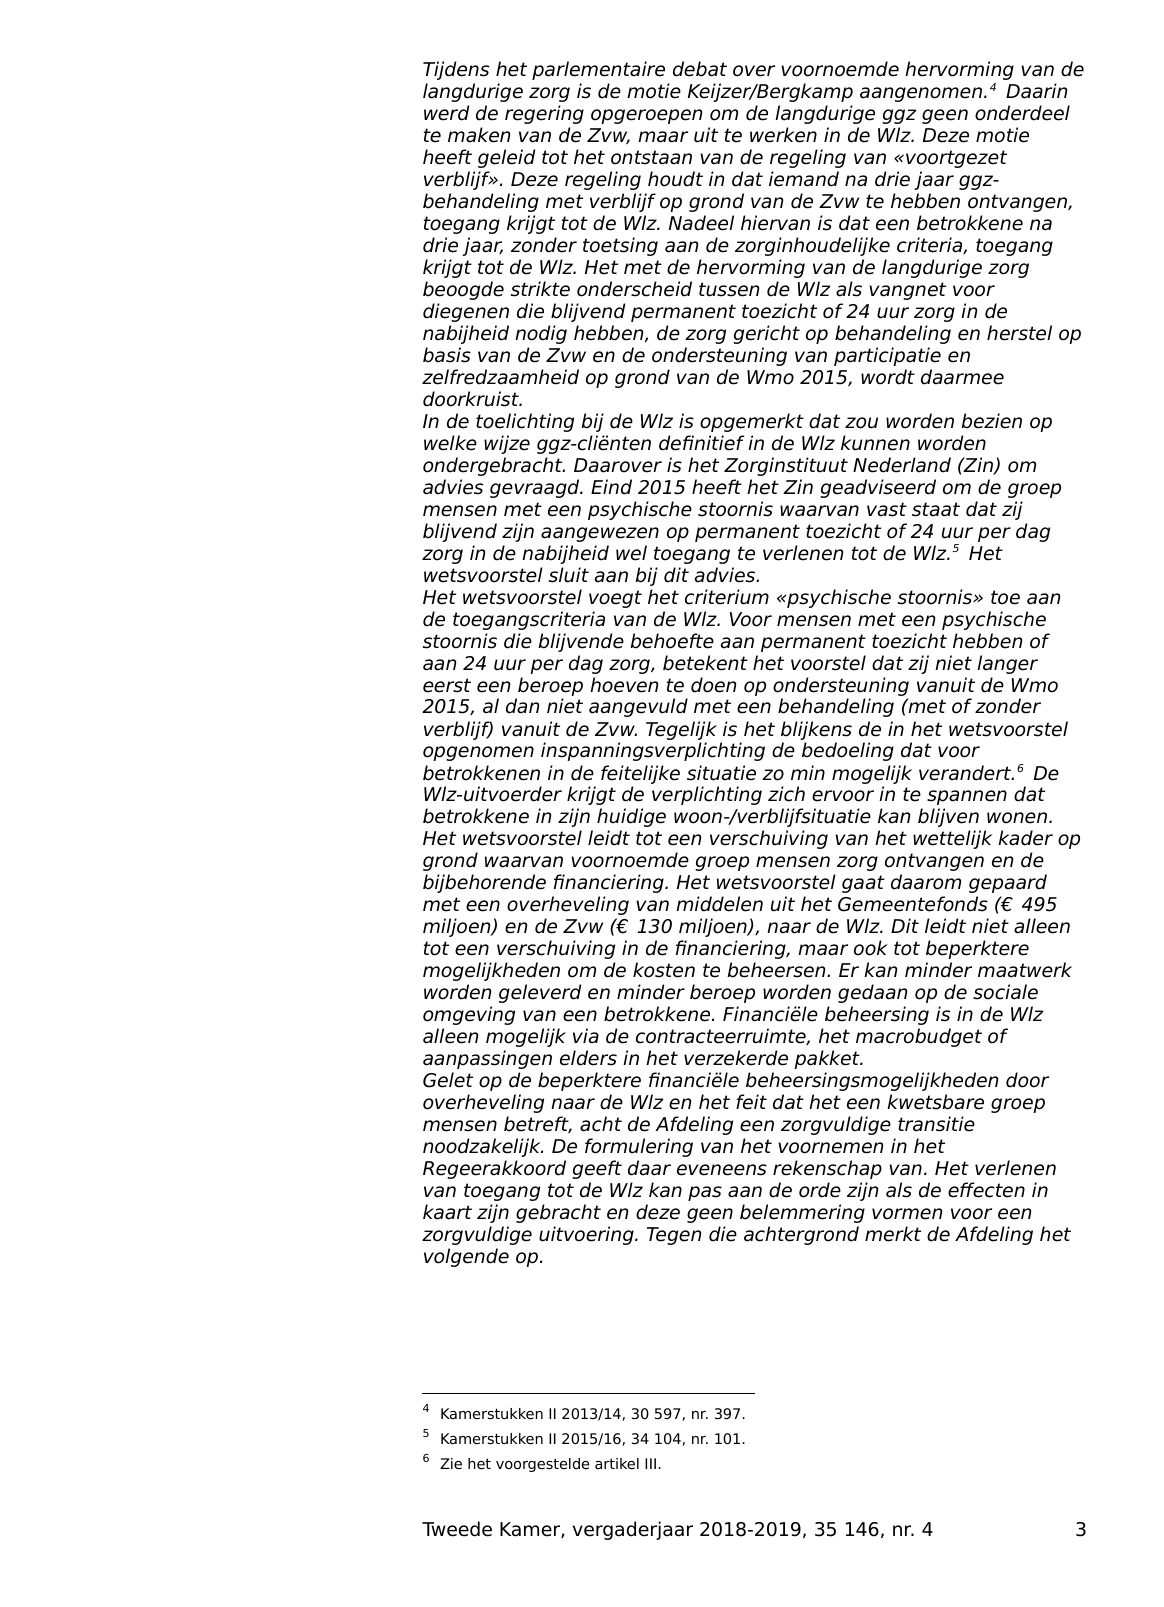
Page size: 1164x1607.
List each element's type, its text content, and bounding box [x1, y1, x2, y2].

text Tijdens het parlementaire debat over voornoemde hervorming van de langdurige zorg is de motie Keijzer/Bergkamp aangenomen. Daarin werd de regering opgeroepen om de langdurige ggz geen onderdeel te maken van de Zvw, maar uit te werken in de Wlz. Deze motie heeft geleid tot het ontstaan van de regeling van «voortgezet verblijf». Deze regeling houdt in dat iemand na drie jaar ggz-behandeling met verblijf op grond van de Zvw te hebben ontvangen, toegang krijgt tot de Wlz. Nadeel hiervan is dat een betrokkene na drie jaar, zonder toetsing aan de zorginhoudelijke criteria, toegang krijgt tot de Wlz. Het met de hervorming van de langdurige zorg beoogde strikte onderscheid tussen de Wlz als vangnet voor diegenen die blijvend permanent toezicht of 24 uur zorg in de nabijheid nodig hebben, de zorg gericht op behandeling en herstel op basis van de Zvw en de ondersteuning van participatie en zelfredzaamheid op grond van de Wmo 2015, wordt daarmee doorkruist. [422, 59, 1087, 411]
text Gelet op de beperktere financiële beheersingsmogelijkheden door overheveling naar de Wlz en het feit dat het een kwetsbare groep mensen betreft, acht de Afdeling een zorgvuldige transitie noodzakelijk. De formulering van het voornemen in het Regeerakkoord geeft daar eveneens rekenschap van. Het verlenen van toegang tot de Wlz kan pas aan de orde zijn als de effecten in kaart zijn gebracht en deze geen belemmering vormen voor een zorgvuldige uitvoering. Tegen die achtergrond merkt de Afdeling het volgende op. [422, 1070, 1087, 1268]
text In de toelichting bij de Wlz is opgemerkt dat zou worden bezien op welke wijze ggz-cliënten definitief in de Wlz kunnen worden ondergebracht. Daarover is het Zorginstituut Nederland (Zin) om advies gevraagd. Eind 2015 heeft het Zin geadviseerd om de groep mensen met een psychische stoornis waarvan vast staat dat zij blijvend zijn aangewezen op permanent toezicht of 24 uur per dag zorg in de nabijheid wel toegang te verlenen tot de Wlz. Het wetsvoorstel sluit aan bij dit advies. [422, 411, 1087, 587]
text Het wetsvoorstel voegt het criterium «psychische stoornis» toe aan de toegangscriteria van de Wlz. Voor mensen met een psychische stoornis die blijvende behoefte aan permanent toezicht hebben of aan 24 uur per dag zorg, betekent het voorstel dat zij niet langer eerst een beroep hoeven te doen op ondersteuning vanuit de Wmo 2015, al dan niet aangevuld met een behandeling (met of zonder verblijf) vanuit de Zvw. Tegelijk is het blijkens de in het wetsvoorstel opgenomen inspanningsverplichting de bedoeling dat voor betrokkenen in de feitelijke situatie zo min mogelijk verandert. De Wlz-uitvoerder krijgt de verplichting zich ervoor in te spannen dat betrokkene in zijn huidige woon-/verblijfsituatie kan blijven wonen. [422, 587, 1087, 828]
text Kamerstukken II 2015/16, 34 104, nr. 101. [422, 1427, 1087, 1449]
text Kamerstukken II 2013/14, 30 597, nr. 397. [422, 1402, 1087, 1424]
text Het wetsvoorstel leidt tot een verschuiving van het wettelijk kader op grond waarvan voornoemde groep mensen zorg ontvangen en de bijbehorende financiering. Het wetsvoorstel gaat daarom gepaard met een overheveling van middelen uit het Gemeentefonds (€ 495 miljoen) en de Zvw (€ 130 miljoen), naar de Wlz. Dit leidt niet alleen tot een verschuiving in de financiering, maar ook tot beperktere mogelijkheden om de kosten te beheersen. Er kan minder maatwerk worden geleverd en minder beroep worden gedaan op de sociale omgeving van een betrokkene. Financiële beheersing is in de Wlz alleen mogelijk via de contracteerruimte, het macrobudget of aanpassingen elders in het verzekerde pakket. [422, 828, 1087, 1070]
text Zie het voorgestelde artikel III. [422, 1452, 1087, 1474]
